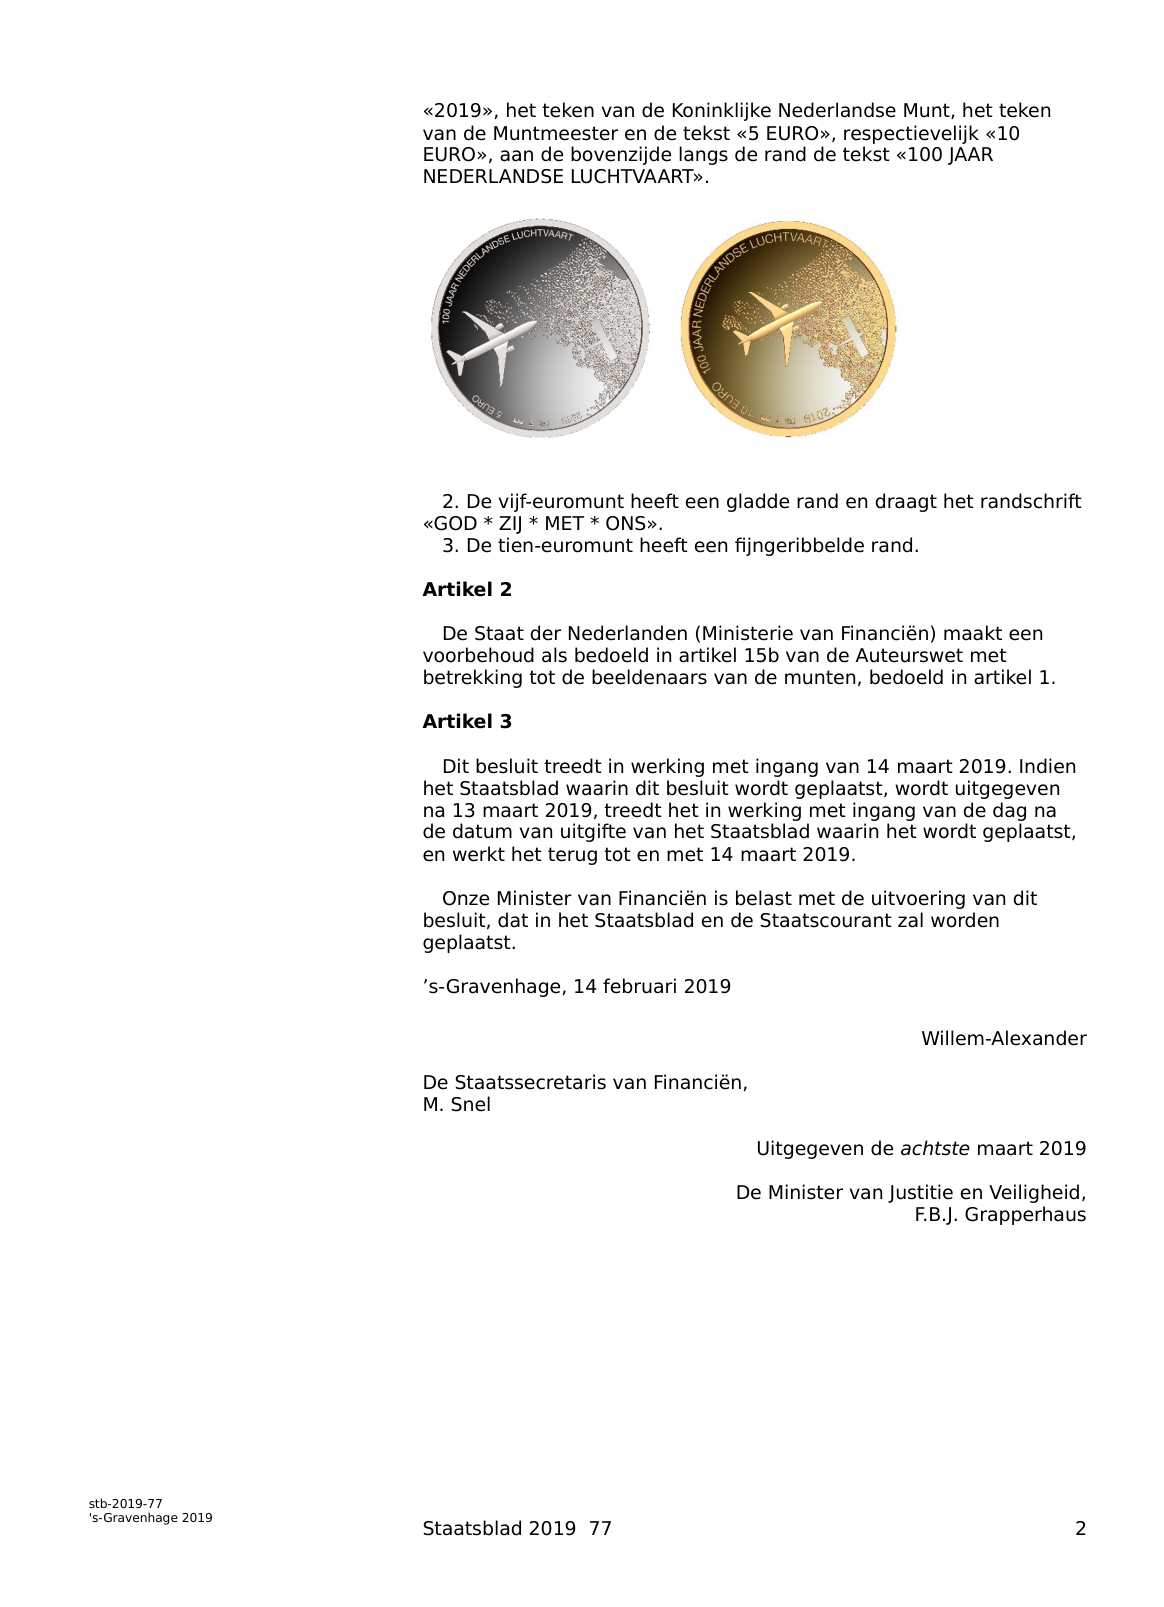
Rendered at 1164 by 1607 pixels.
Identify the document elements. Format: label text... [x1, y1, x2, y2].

text Uitgegeven de achtste maart 2019 [422, 1138, 1087, 1160]
text De Staatssecretaris van Financiën, M. Snel [422, 1072, 1087, 1116]
text ’s-Gravenhage, 14 februari 2019 [422, 976, 1087, 998]
picture [422, 210, 907, 447]
text 's-Gravenhage 2019 [88, 1511, 323, 1525]
text «2019», het teken van de Koninklijke Nederlandse Munt, het teken van de Muntmeester en de tekst «5 EURO», respectievelijk «10 EURO», aan de bovenzijde langs de rand de tekst «100 JAAR NEDERLANDSE LUCHTVAART». [422, 100, 1087, 188]
text stb-2019-77 [88, 1497, 323, 1511]
text Dit besluit treedt in werking met ingang van 14 maart 2019. Indien het Staatsblad waarin dit besluit wordt geplaatst, wordt uitgegeven na 13 maart 2019, treedt het in werking met ingang van de dag na de datum van uitgifte van het Staatsblad waarin het wordt geplaatst, en werkt het terug tot en met 14 maart 2019. [422, 756, 1087, 865]
text 2. De vijf-euromunt heeft een gladde rand en draagt het randschrift «GOD * ZIJ * MET * ONS». [422, 491, 1087, 535]
subtitle Artikel 3 [422, 711, 1087, 733]
text Onze Minister van Financiën is belast met de uitvoering van dit besluit, dat in het Staatsblad en de Staatscourant zal worden geplaatst. [422, 888, 1087, 953]
subtitle Artikel 2 [422, 579, 1087, 601]
text 3. De tien-euromunt heeft een fijngeribbelde rand. [422, 535, 1087, 557]
text De Minister van Justitie en Veiligheid, F.B.J. Grapperhaus [422, 1182, 1087, 1226]
text De Staat der Nederlanden (Ministerie van Financiën) maakt een voorbehoud als bedoeld in artikel 15b van de Auteurswet met betrekking tot de beeldenaars van de munten, bedoeld in artikel 1. [422, 623, 1087, 689]
text Willem-Alexander [422, 1028, 1087, 1050]
